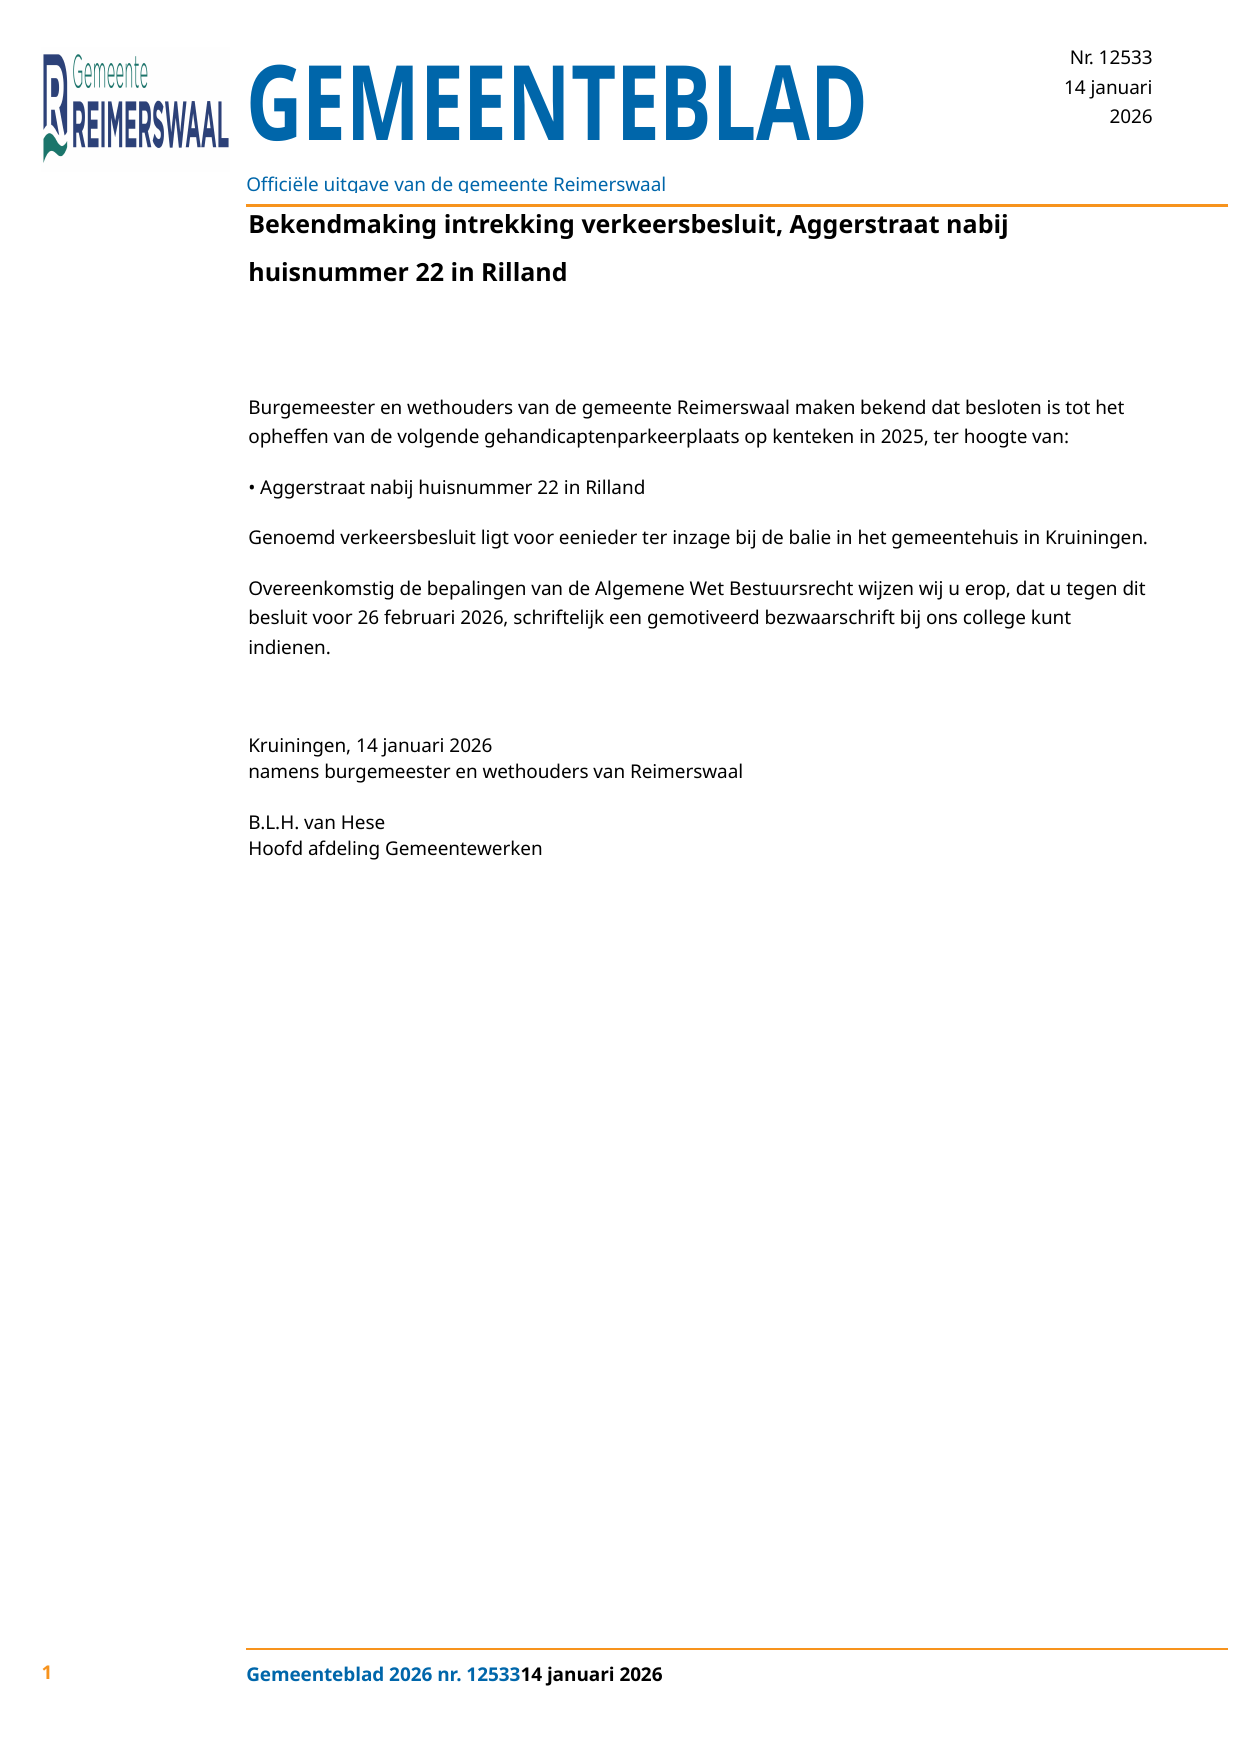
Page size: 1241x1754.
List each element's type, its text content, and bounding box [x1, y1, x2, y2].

text Genoemd verkeersbesluit ligt voor eenieder ter inzage bij de balie in het gemeentehuis in Kruiningen. [248, 524, 1152, 550]
text Burgemeester en wethouders van de gemeente Reimerswaal maken bekend dat besloten is tot het opheffen van de volgende gehandicaptenparkeerplaats op kenteken in 2025, ter hoogte van: [248, 394, 1152, 449]
text namens burgemeester en wethouders van Reimerswaal [248, 758, 1152, 784]
text Bekendmaking intrekking verkeersbesluit, Aggerstraat nabij huisnummer 22 in Rilland [248, 207, 1152, 288]
text Hoofd afdeling Gemeentewerken [248, 835, 1152, 861]
text • Aggerstraat nabij huisnummer 22 in Rilland [248, 474, 1152, 500]
text Kruiningen, 14 januari 2026 [248, 732, 1152, 758]
picture [41, 47, 231, 172]
text B.L.H. van Hese [248, 809, 1152, 835]
text Overeenkomstig de bepalingen van de Algemene Wet Bestuursrecht wijzen wij u erop, dat u tegen dit besluit voor 26 februari 2026, schriftelijk een gemotiveerd bezwaarschrift bij ons college kunt indienen. [248, 575, 1152, 660]
